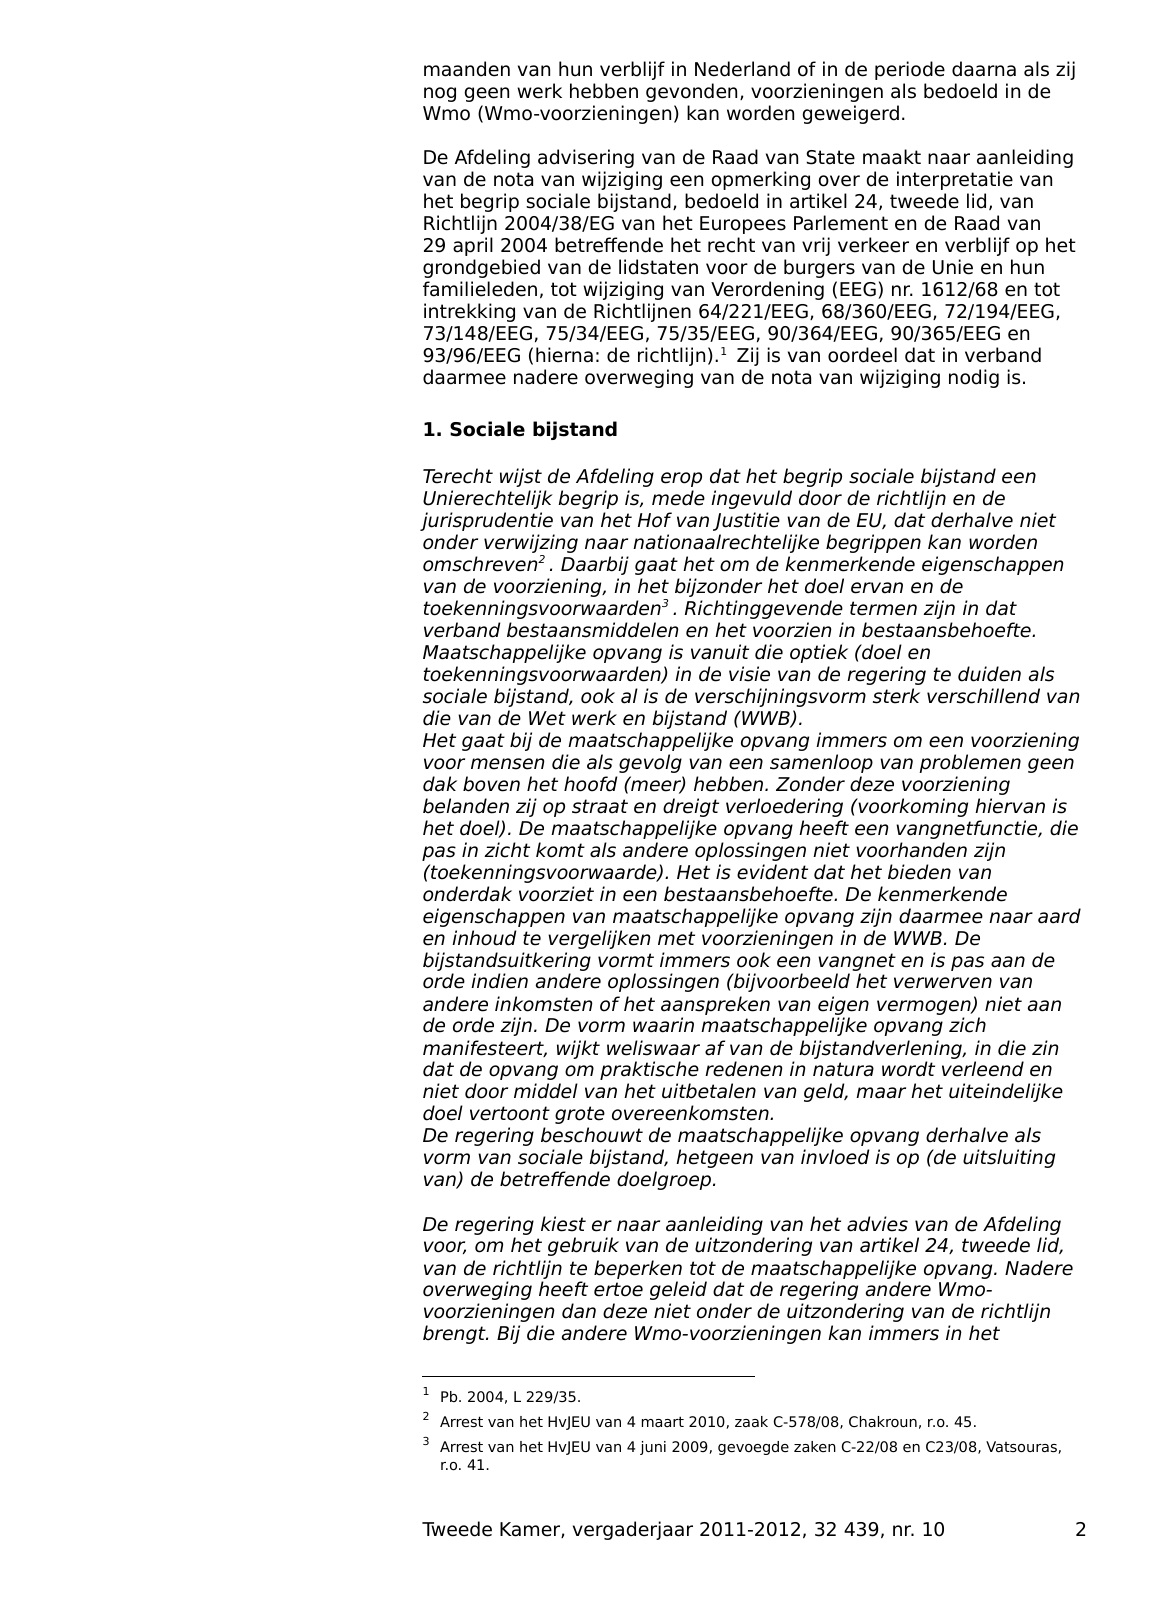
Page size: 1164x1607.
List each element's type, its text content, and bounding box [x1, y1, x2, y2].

text De regering kiest er naar aanleiding van het advies van de Afdeling voor, om het gebruik van de uitzondering van artikel 24, tweede lid, van de richtlijn te beperken tot de maatschappelijke opvang. Nadere overweging heeft ertoe geleid dat de regering andere Wmo-voorzieningen dan deze niet onder de uitzondering van de richtlijn brengt. Bij die andere Wmo-voorzieningen kan immers in het [422, 1213, 1087, 1345]
text Pb. 2004, L 229/35. [422, 1385, 1087, 1407]
text maanden van hun verblijf in Nederland of in de periode daarna als zij nog geen werk hebben gevonden, voorzieningen als bedoeld in de Wmo (Wmo-voorzieningen) kan worden geweigerd. [422, 59, 1087, 125]
text Terecht wijst de Afdeling erop dat het begrip sociale bijstand een Unierechtelijk begrip is, mede ingevuld door de richtlijn en de jurisprudentie van het Hof van Justitie van de EU, dat derhalve niet onder verwijzing naar nationaalrechtelijke begrippen kan worden omschreven. Daarbij gaat het om de kenmerkende eigenschappen van de voorziening, in het bijzonder het doel ervan en de toekenningsvoorwaarden. Richtinggevende termen zijn in dat verband bestaansmiddelen en het voorzien in bestaansbehoefte. [422, 466, 1087, 642]
text Arrest van het HvJEU van 4 maart 2010, zaak C-578/08, Chakroun, r.o. 45. [422, 1410, 1087, 1432]
text Maatschappelijke opvang is vanuit die optiek (doel en toekenningsvoorwaarden) in de visie van de regering te duiden als sociale bijstand, ook al is de verschijningsvorm sterk verschillend van die van de Wet werk en bijstand (WWB). [422, 642, 1087, 730]
text Het gaat bij de maatschappelijke opvang immers om een voorziening voor mensen die als gevolg van een samenloop van problemen geen dak boven het hoofd (meer) hebben. Zonder deze voorziening belanden zij op straat en dreigt verloedering (voorkoming hiervan is het doel). De maatschappelijke opvang heeft een vangnetfunctie, die pas in zicht komt als andere oplossingen niet voorhanden zijn (toekenningsvoorwaarde). Het is evident dat het bieden van onderdak voorziet in een bestaansbehoefte. De kenmerkende eigenschappen van maatschappelijke opvang zijn daarmee naar aard en inhoud te vergelijken met voorzieningen in de WWB. De bijstandsuitkering vormt immers ook een vangnet en is pas aan de orde indien andere oplossingen (bijvoorbeeld het verwerven van andere inkomsten of het aanspreken van eigen vermogen) niet aan de orde zijn. De vorm waarin maatschappelijke opvang zich manifesteert, wijkt weliswaar af van de bijstandverlening, in die zin dat de opvang om praktische redenen in natura wordt verleend en niet door middel van het uitbetalen van geld, maar het uiteindelijke doel vertoont grote overeenkomsten. [422, 730, 1087, 1125]
text De regering beschouwt de maatschappelijke opvang derhalve als vorm van sociale bijstand, hetgeen van invloed is op (de uitsluiting van) de betreffende doelgroep. [422, 1125, 1087, 1191]
text Arrest van het HvJEU van 4 juni 2009, gevoegde zaken C-22/08 en C23/08, Vatsouras, r.o. 41. [422, 1435, 1087, 1474]
subtitle 1. Sociale bijstand [422, 419, 1087, 441]
text De Afdeling advisering van de Raad van State maakt naar aanleiding van de nota van wijziging een opmerking over de interpretatie van het begrip sociale bijstand, bedoeld in artikel 24, tweede lid, van Richtlijn 2004/38/EG van het Europees Parlement en de Raad van 29 april 2004 betreffende het recht van vrij verkeer en verblijf op het grondgebied van de lidstaten voor de burgers van de Unie en hun familieleden, tot wijziging van Verordening (EEG) nr. 1612/68 en tot intrekking van de Richtlijnen 64/221/EEG, 68/360/EEG, 72/194/EEG, 73/148/EEG, 75/34/EEG, 75/35/EEG, 90/364/EEG, 90/365/EEG en 93/96/EEG (hierna: de richtlijn). Zij is van oordeel dat in verband daarmee nadere overweging van de nota van wijziging nodig is. [422, 147, 1087, 389]
